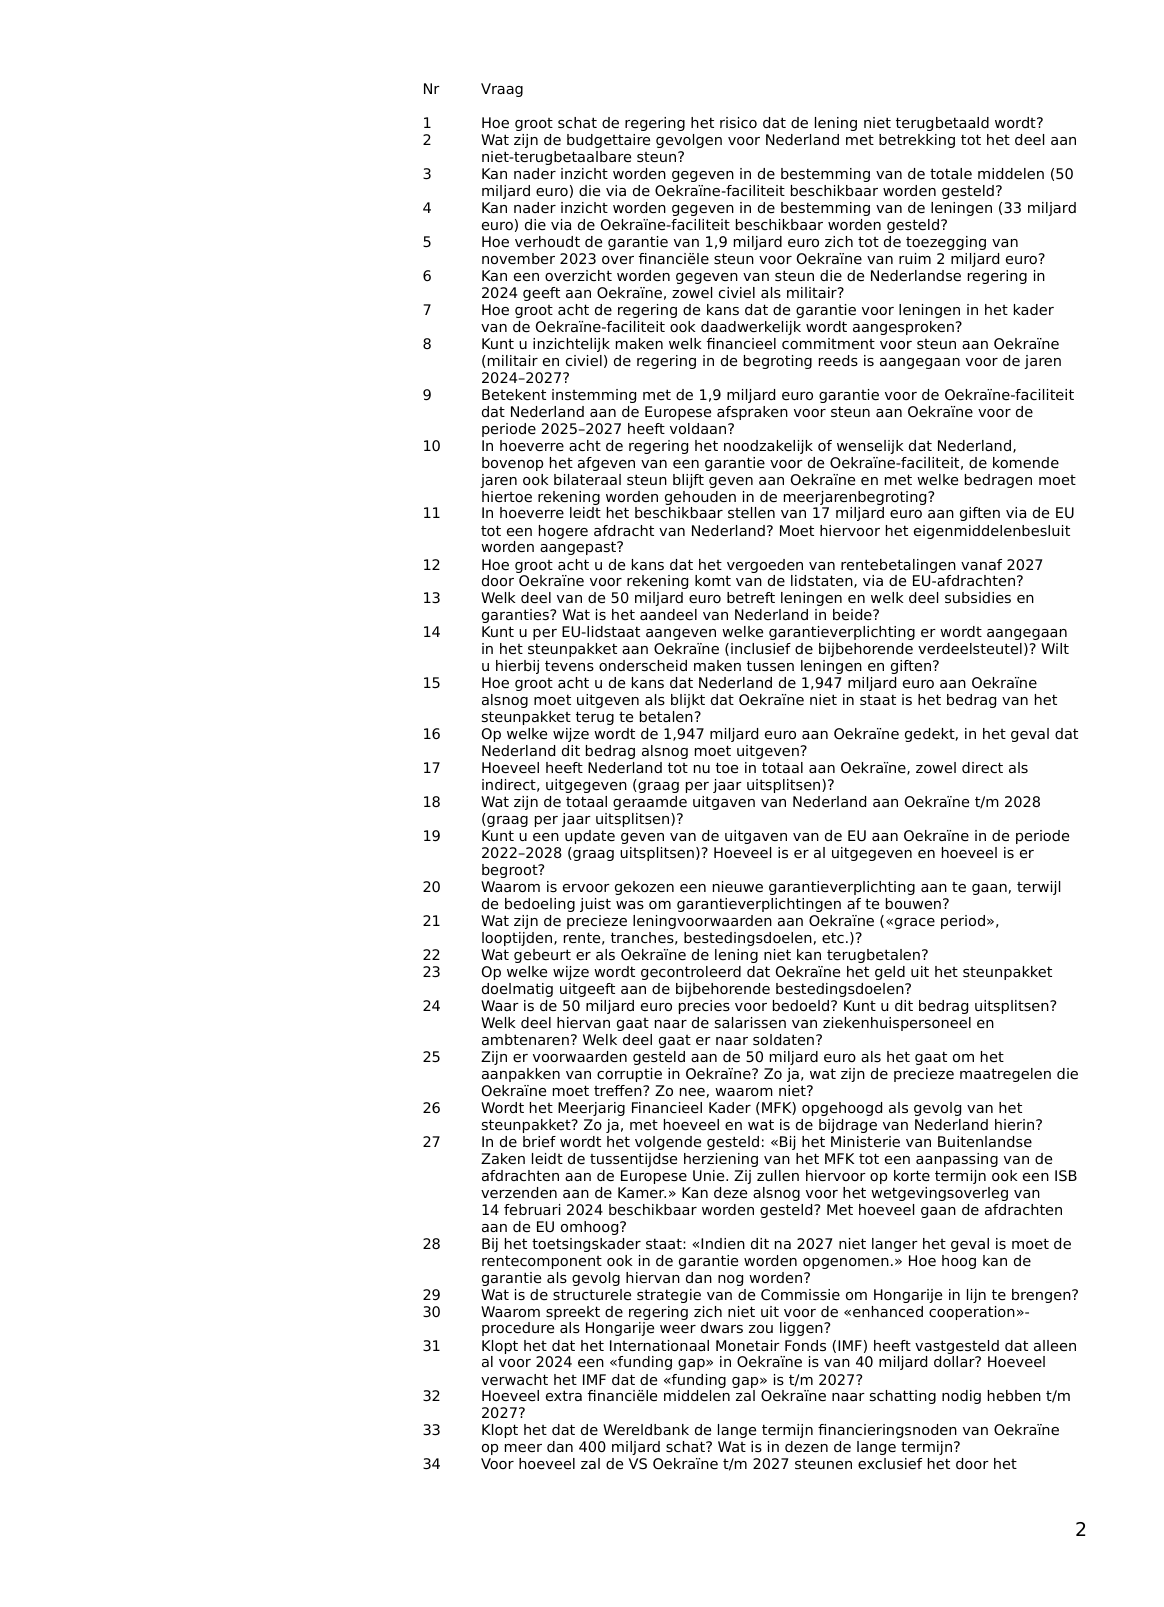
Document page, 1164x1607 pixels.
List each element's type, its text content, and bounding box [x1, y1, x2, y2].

table_cell Bij het toetsingskader staat: «Indien dit na 2027 niet langer het geval is moet de rentecomponent ook in de garantie worden opgenomen.» Hoe hoog kan de garantie als gevolg hiervan dan nog worden? [475, 1236, 1087, 1286]
table_cell 33 [422, 1422, 475, 1456]
table_cell Waarom is ervoor gekozen een nieuwe garantieverplichting aan te gaan, terwijl de bedoeling juist was om garantieverplichtingen af te bouwen? [475, 879, 1087, 913]
table_cell Hoe groot acht u de kans dat het vergoeden van rentebetalingen vanaf 2027 door Oekraïne voor rekening komt van de lidstaten, via de EU-afdrachten? [475, 556, 1087, 590]
table_cell 19 [422, 828, 475, 879]
table_cell 6 [422, 268, 475, 302]
table_cell 11 [422, 505, 475, 556]
table_cell Op welke wijze wordt gecontroleerd dat Oekraïne het geld uit het steunpakket doelmatig uitgeeft aan de bijbehorende bestedingsdoelen? [475, 964, 1087, 998]
table_cell In hoeverre acht de regering het noodzakelijk of wenselijk dat Nederland, bovenop het afgeven van een garantie voor de Oekraïne-faciliteit, de komende jaren ook bilateraal steun blijft geven aan Oekraïne en met welke bedragen moet hiertoe rekening worden gehouden in de meerjarenbegroting? [475, 438, 1087, 505]
table_cell 1 [422, 115, 475, 132]
table_cell 23 [422, 964, 475, 998]
table_cell Klopt het dat de Wereldbank de lange termijn financieringsnoden van Oekraïne op meer dan 400 miljard schat? Wat is in dezen de lange termijn? [475, 1422, 1087, 1456]
table_cell 4 [422, 200, 475, 234]
table_header Vraag [475, 81, 1087, 98]
table_cell Klopt het dat het Internationaal Monetair Fonds (IMF) heeft vastgesteld dat alleen al voor 2024 een «funding gap» in Oekraïne is van 40 miljard dollar? Hoeveel verwacht het IMF dat de «funding gap» is t/m 2027? [475, 1338, 1087, 1388]
table_cell 28 [422, 1236, 475, 1286]
table_cell 26 [422, 1100, 475, 1134]
table_cell In de brief wordt het volgende gesteld: «Bij het Ministerie van Buitenlandse Zaken leidt de tussentijdse herziening van het MFK tot een aanpassing van de afdrachten aan de Europese Unie. Zij zullen hiervoor op korte termijn ook een ISB verzenden aan de Kamer.» Kan deze alsnog voor het wetgevingsoverleg van 14 februari 2024 beschikbaar worden gesteld? Met hoeveel gaan de afdrachten aan de EU omhoog? [475, 1134, 1087, 1236]
table_cell Hoe groot acht de regering de kans dat de garantie voor leningen in het kader van de Oekraïne-faciliteit ook daadwerkelijk wordt aangesproken? [475, 302, 1087, 336]
table_cell Waar is de 50 miljard euro precies voor bedoeld? Kunt u dit bedrag uitsplitsen? Welk deel hiervan gaat naar de salarissen van ziekenhuispersoneel en ambtenaren? Welk deel gaat er naar soldaten? [475, 998, 1087, 1049]
table_cell 22 [422, 947, 475, 964]
table_cell 5 [422, 234, 475, 268]
table_cell Voor hoeveel zal de VS Oekraïne t/m 2027 steunen exclusief het door het [475, 1456, 1087, 1473]
table_header Nr [422, 81, 475, 98]
table_cell Kan nader inzicht worden gegeven in de bestemming van de totale middelen (50 miljard euro) die via de Oekraïne-faciliteit beschikbaar worden gesteld? [475, 166, 1087, 200]
table_cell 7 [422, 302, 475, 336]
table_cell 3 [422, 166, 475, 200]
table_cell [422, 98, 475, 115]
table_cell 15 [422, 675, 475, 726]
table_cell Hoe verhoudt de garantie van 1,9 miljard euro zich tot de toezegging van november 2023 over financiële steun voor Oekraïne van ruim 2 miljard euro? [475, 234, 1087, 268]
table_cell Kunt u per EU-lidstaat aangeven welke garantieverplichting er wordt aangegaan in het steunpakket aan Oekraïne (inclusief de bijbehorende verdeelsteutel)? Wilt u hierbij tevens onderscheid maken tussen leningen en giften? [475, 624, 1087, 675]
table_cell 17 [422, 760, 475, 794]
table_cell Wat zijn de precieze leningvoorwaarden aan Oekraïne («grace period», looptijden, rente, tranches, bestedingsdoelen, etc.)? [475, 913, 1087, 947]
table_cell Wat zijn de totaal geraamde uitgaven van Nederland aan Oekraïne t/m 2028 (graag per jaar uitsplitsen)? [475, 794, 1087, 828]
table_cell 29 [422, 1286, 475, 1303]
table_cell Kunt u een update geven van de uitgaven van de EU aan Oekraïne in de periode 2022–2028 (graag uitsplitsen)? Hoeveel is er al uitgegeven en hoeveel is er begroot? [475, 828, 1087, 879]
table_cell 14 [422, 624, 475, 675]
table_cell 8 [422, 336, 475, 387]
table_cell Op welke wijze wordt de 1,947 miljard euro aan Oekraïne gedekt, in het geval dat Nederland dit bedrag alsnog moet uitgeven? [475, 726, 1087, 760]
table_cell In hoeverre leidt het beschikbaar stellen van 17 miljard euro aan giften via de EU tot een hogere afdracht van Nederland? Moet hiervoor het eigenmiddelenbesluit worden aangepast? [475, 505, 1087, 556]
table_cell 2 [422, 132, 475, 166]
table_cell Welk deel van de 50 miljard euro betreft leningen en welk deel subsidies en garanties? Wat is het aandeel van Nederland in beide? [475, 590, 1087, 624]
table_cell 31 [422, 1338, 475, 1388]
table_cell 24 [422, 998, 475, 1049]
table_cell 30 [422, 1304, 475, 1337]
table_cell 16 [422, 726, 475, 760]
table_cell Waarom spreekt de regering zich niet uit voor de «enhanced cooperation»-procedure als Hongarije weer dwars zou liggen? [475, 1304, 1087, 1337]
table_cell 18 [422, 794, 475, 828]
table_cell 20 [422, 879, 475, 913]
table_cell 21 [422, 913, 475, 947]
table_cell Kan een overzicht worden gegeven van steun die de Nederlandse regering in 2024 geeft aan Oekraïne, zowel civiel als militair? [475, 268, 1087, 302]
table_cell Wat gebeurt er als Oekraïne de lening niet kan terugbetalen? [475, 947, 1087, 964]
table_cell Hoeveel heeft Nederland tot nu toe in totaal aan Oekraïne, zowel direct als indirect, uitgegeven (graag per jaar uitsplitsen)? [475, 760, 1087, 794]
table_cell Hoe groot schat de regering het risico dat de lening niet terugbetaald wordt? [475, 115, 1087, 132]
table_cell Wat is de structurele strategie van de Commissie om Hongarije in lijn te brengen? [475, 1286, 1087, 1303]
table_cell Kunt u inzichtelijk maken welk financieel commitment voor steun aan Oekraïne (militair en civiel) de regering in de begroting reeds is aangegaan voor de jaren 2024–2027? [475, 336, 1087, 387]
table_cell Kan nader inzicht worden gegeven in de bestemming van de leningen (33 miljard euro) die via de Oekraïne-faciliteit beschikbaar worden gesteld? [475, 200, 1087, 234]
table_cell Wat zijn de budgettaire gevolgen voor Nederland met betrekking tot het deel aan niet-terugbetaalbare steun? [475, 132, 1087, 166]
table_cell 13 [422, 590, 475, 624]
table_cell Zijn er voorwaarden gesteld aan de 50 miljard euro als het gaat om het aanpakken van corruptie in Oekraïne? Zo ja, wat zijn de precieze maatregelen die Oekraïne moet treffen? Zo nee, waarom niet? [475, 1049, 1087, 1100]
table_cell 27 [422, 1134, 475, 1236]
table_cell 9 [422, 387, 475, 437]
table_cell 34 [422, 1456, 475, 1473]
table_cell Hoe groot acht u de kans dat Nederland de 1,947 miljard euro aan Oekraïne alsnog moet uitgeven als blijkt dat Oekraïne niet in staat is het bedrag van het steunpakket terug te betalen? [475, 675, 1087, 726]
table_cell 12 [422, 556, 475, 590]
table_cell Hoeveel extra financiële middelen zal Oekraïne naar schatting nodig hebben t/m 2027? [475, 1388, 1087, 1422]
table_cell 32 [422, 1388, 475, 1422]
table_cell [475, 98, 1087, 115]
table_cell 25 [422, 1049, 475, 1100]
table_cell Wordt het Meerjarig Financieel Kader (MFK) opgehoogd als gevolg van het steunpakket? Zo ja, met hoeveel en wat is de bijdrage van Nederland hierin? [475, 1100, 1087, 1134]
table_cell 10 [422, 438, 475, 505]
table_cell Betekent instemming met de 1,9 miljard euro garantie voor de Oekraïne-faciliteit dat Nederland aan de Europese afspraken voor steun aan Oekraïne voor de periode 2025–2027 heeft voldaan? [475, 387, 1087, 437]
